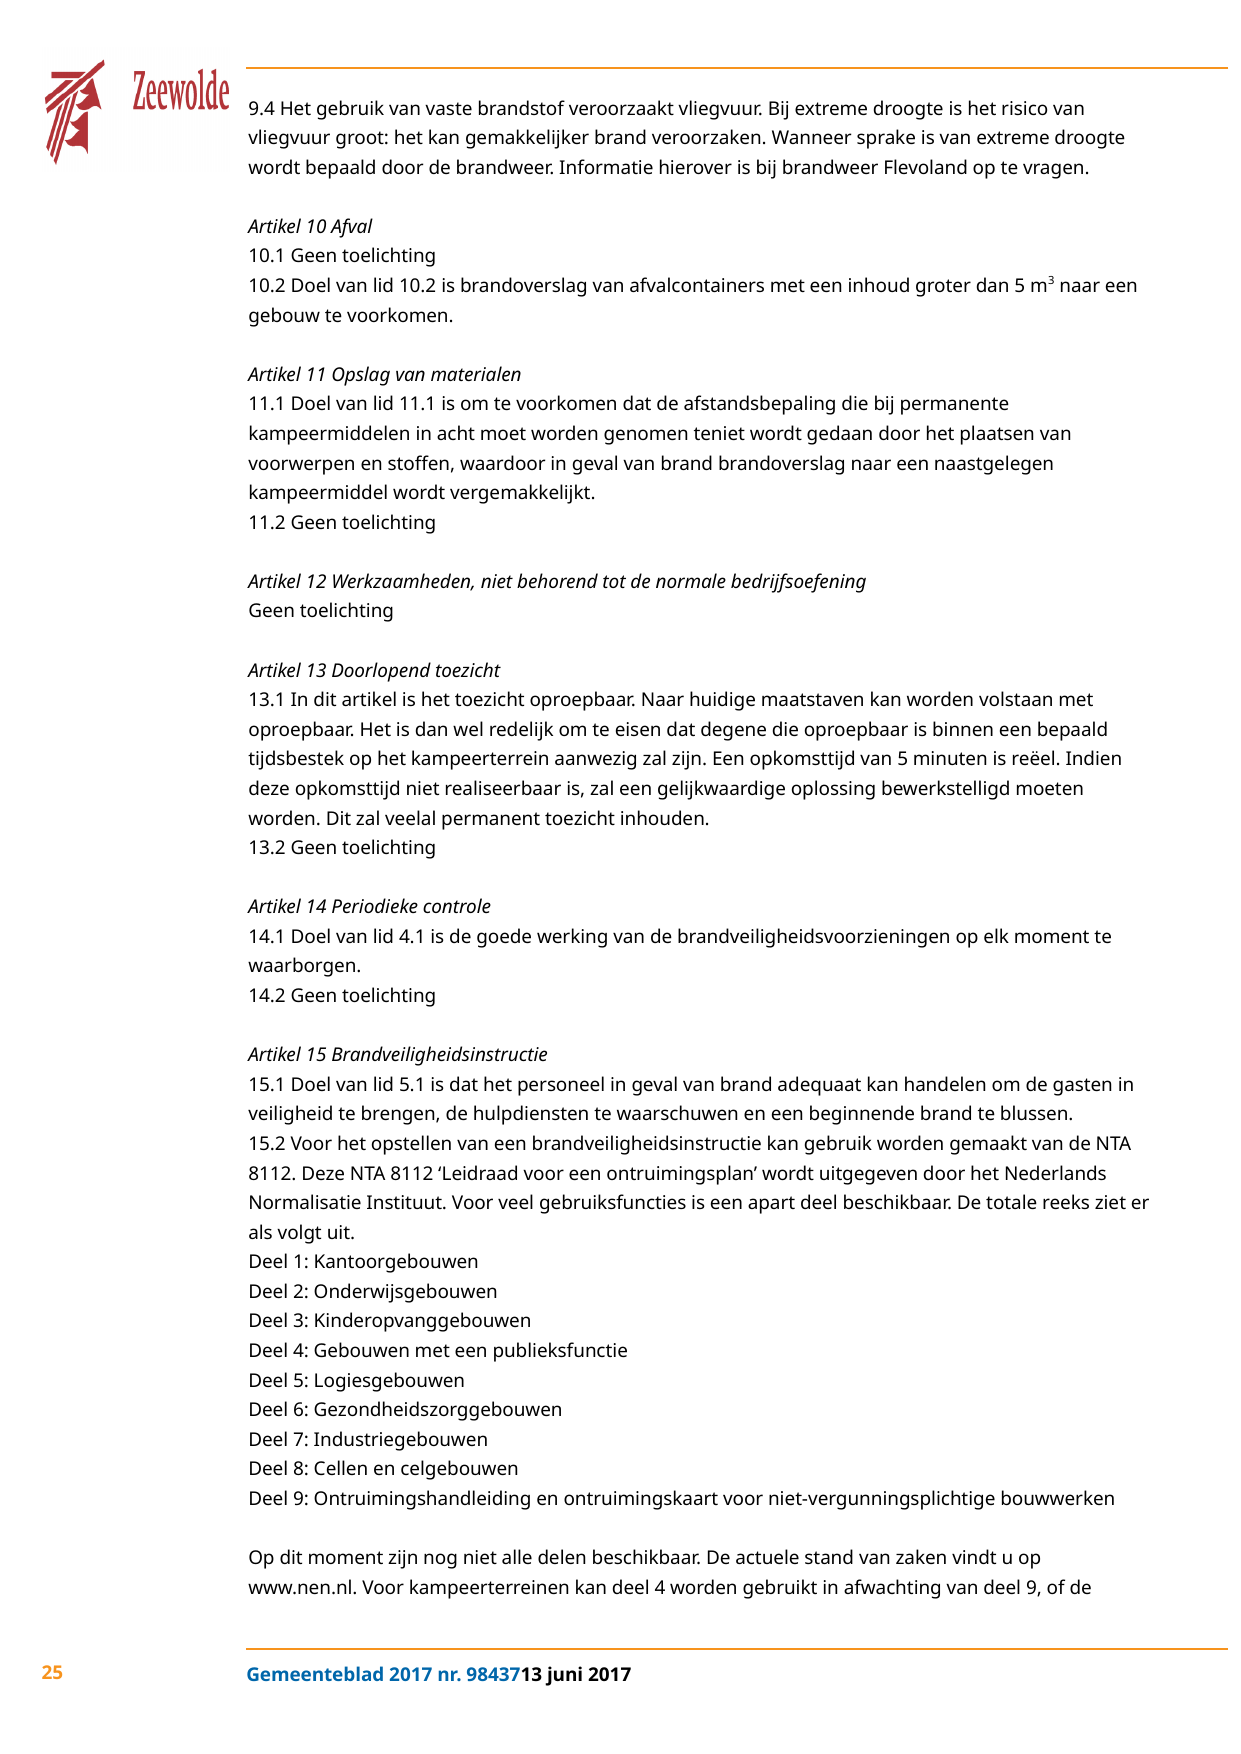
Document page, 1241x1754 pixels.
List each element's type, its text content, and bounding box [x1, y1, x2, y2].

text Deel 8: Cellen en celgebouwen [248, 1456, 1152, 1481]
text Deel 3: Kinderopvanggebouwen [248, 1308, 1152, 1333]
text Geen toelichting [248, 598, 1152, 623]
text Artikel 10 Afval [248, 213, 1152, 239]
text 13.1 In dit artikel is het toezicht oproepbaar. Naar huidige maatstaven kan worden volstaan met oproepbaar. Het is dan wel redelijk om te eisen dat degene die oproepbaar is binnen een bepaald tijdsbestek op het kampeerterrein aanwezig zal zijn. Een opkomsttijd van 5 minuten is reëel. Indien deze opkomsttijd niet realiseerbaar is, zal een gelijkwaardige oplossing bewerkstelligd moeten worden. Dit zal veelal permanent toezicht inhouden. [248, 686, 1152, 831]
text 14.1 Doel van lid 4.1 is de goede werking van de brandveiligheidsvoorzieningen op elk moment te waarborgen. [248, 923, 1152, 978]
text Artikel 11 Opslag van materialen [248, 361, 1152, 387]
text Artikel 13 Doorlopend toezicht [248, 657, 1152, 683]
text Deel 2: Onderwijsgebouwen [248, 1278, 1152, 1304]
text 9.4 Het gebruik van vaste brandstof veroorzaakt vliegvuur. Bij extreme droogte is het risico van vliegvuur groot: het kan gemakkelijker brand veroorzaken. Wanneer sprake is van extreme droogte wordt bepaald door de brandweer. Informatie hierover is bij brandweer Flevoland op te vragen. [248, 95, 1152, 180]
text 13.2 Geen toelichting [248, 834, 1152, 860]
text 11.2 Geen toelichting [248, 509, 1152, 535]
text Artikel 14 Periodieke controle [248, 893, 1152, 919]
text Deel 1: Kantoorgebouwen [248, 1248, 1152, 1274]
text 11.1 Doel van lid 11.1 is om te voorkomen dat de afstandsbepaling die bij permanente kampeermiddelen in acht moet worden genomen teniet wordt gedaan door het plaatsen van voorwerpen en stoffen, waardoor in geval van brand brandoverslag naar een naastgelegen kampeermiddel wordt vergemakkelijkt. [248, 391, 1152, 505]
text Deel 5: Logiesgebouwen [248, 1367, 1152, 1393]
text 10.1 Geen toelichting [248, 243, 1152, 268]
text Artikel 12 Werkzaamheden, niet behorend tot de normale bedrijfsoefening [248, 568, 1152, 594]
text 10.2 Doel van lid 10.2 is brandoverslag van afvalcontainers met een inhoud groter dan 5 m3 naar een gebouw te voorkomen. [248, 272, 1152, 328]
text Deel 9: Ontruimingshandleiding en ontruimingskaart voor niet-vergunningsplichtige bouwwerken [248, 1485, 1152, 1511]
text Deel 6: Gezondheidszorggebouwen [248, 1396, 1152, 1422]
text Deel 4: Gebouwen met een publieksfunctie [248, 1337, 1152, 1363]
text Op dit moment zijn nog niet alle delen beschikbaar. De actuele stand van zaken vindt u op www.nen.nl. Voor kampeerterreinen kan deel 4 worden gebruikt in afwachting van deel 9, of de [248, 1544, 1152, 1600]
text 15.1 Doel van lid 5.1 is dat het personeel in geval van brand adequaat kan handelen om de gasten in veiligheid te brengen, de hulpdiensten te waarschuwen en een beginnende brand te blussen. [248, 1071, 1152, 1126]
text Deel 7: Industriegebouwen [248, 1426, 1152, 1452]
text 14.2 Geen toelichting [248, 982, 1152, 1008]
text Artikel 15 Brandveiligheidsinstructie [248, 1041, 1152, 1067]
picture [41, 47, 231, 172]
text 15.2 Voor het opstellen van een brandveiligheidsinstructie kan gebruik worden gemaakt van de NTA 8112. Deze NTA 8112 ‘Leidraad voor een ontruimingsplan’ wordt uitgegeven door het Nederlands Normalisatie Instituut. Voor veel gebruiksfuncties is een apart deel beschikbaar. De totale reeks ziet er als volgt uit. [248, 1130, 1152, 1245]
